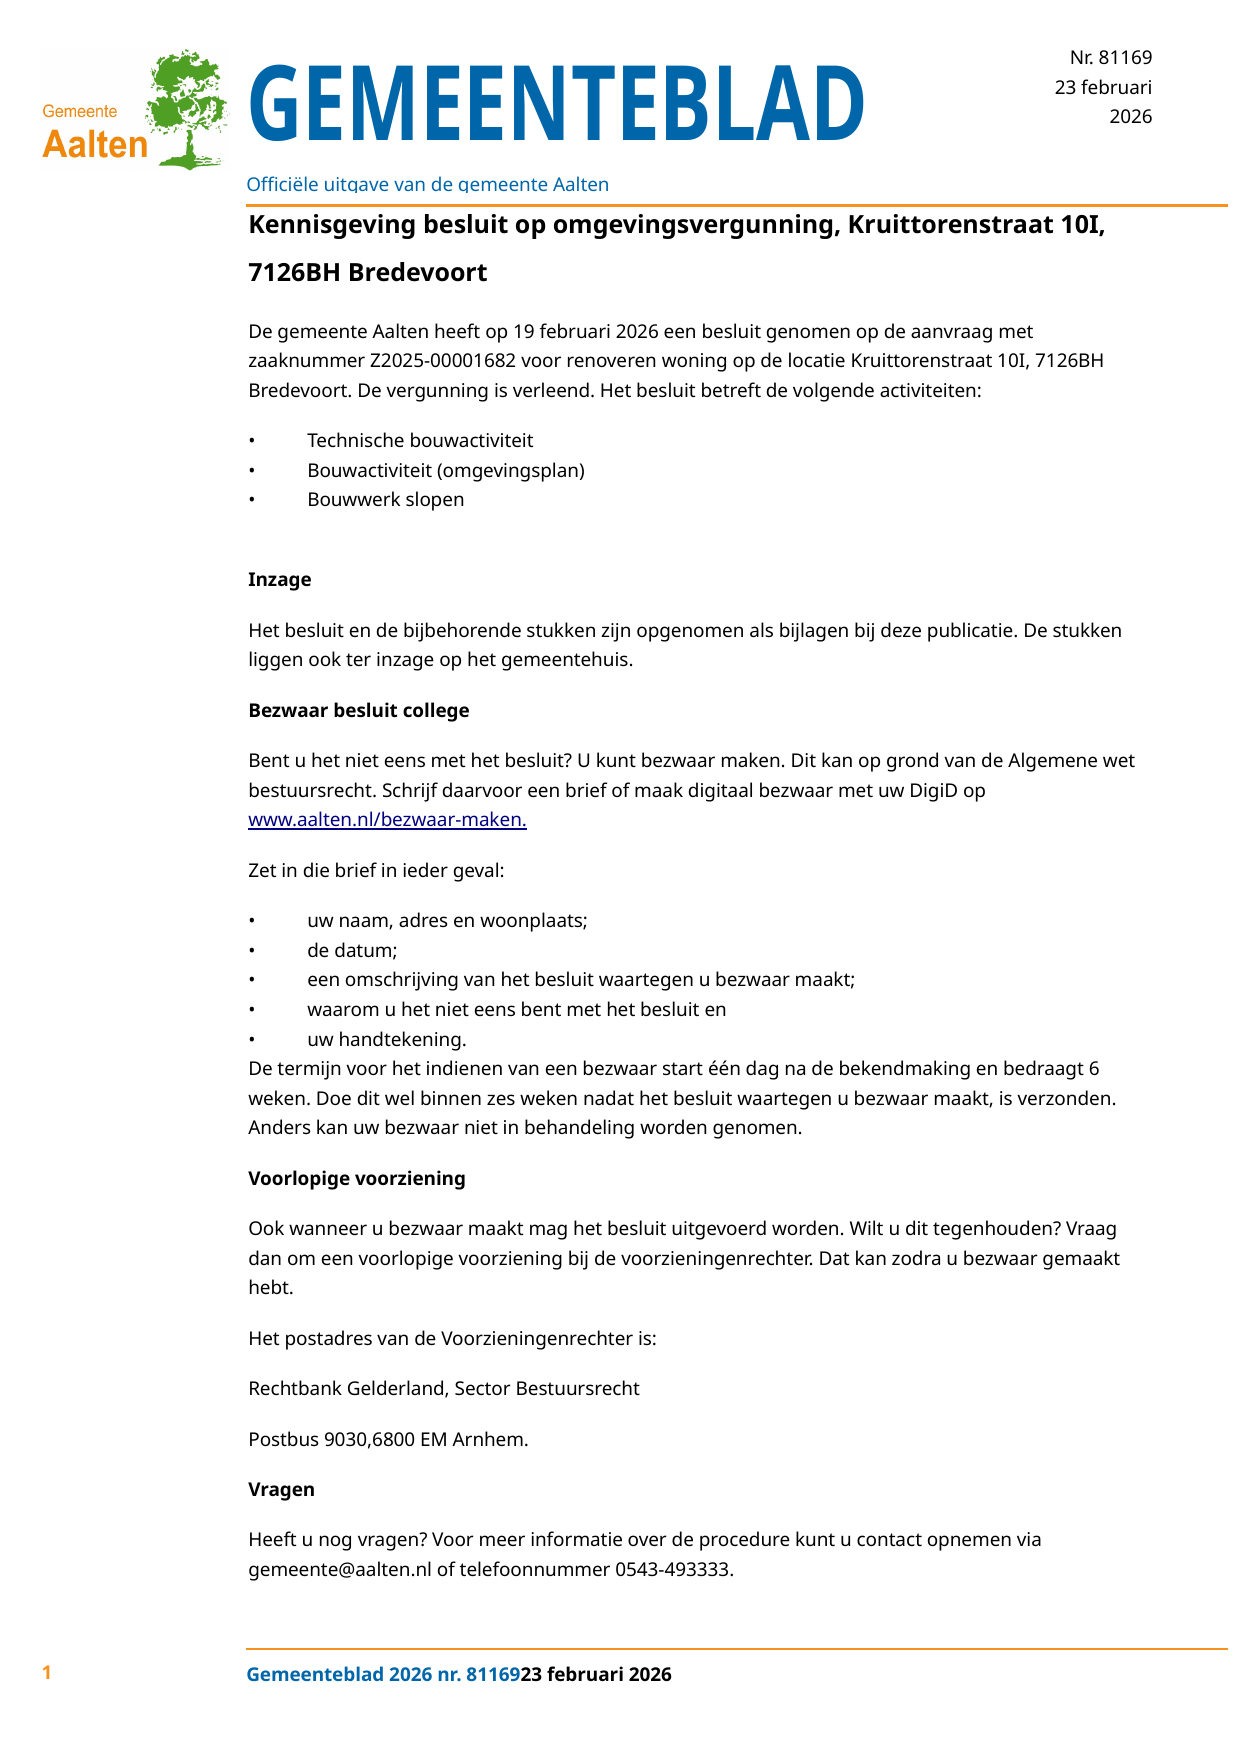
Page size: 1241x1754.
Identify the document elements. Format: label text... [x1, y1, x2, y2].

text Voorlopige voorziening [248, 1165, 1152, 1191]
text Bent u het niet eens met het besluit? U kunt bezwaar maken. Dit kan op grond van de Algemene wet bestuursrecht. Schrijf daarvoor een brief of maak digitaal bezwaar met uw DigiD op www.aalten.nl/bezwaar-maken. [248, 747, 1152, 832]
text Heeft u nog vragen? Voor meer informatie over de procedure kunt u contact opnemen via gemeente@aalten.nl of telefoonnummer 0543-493333. [248, 1527, 1152, 1582]
list een omschrijving van het besluit waartegen u bezwaar maakt; [248, 967, 1152, 992]
list Bouwwerk slopen [248, 487, 1152, 512]
list waarom u het niet eens bent met het besluit en [248, 996, 1152, 1022]
picture [41, 47, 231, 172]
text Bezwaar besluit college [248, 697, 1152, 723]
list Bouwactiviteit (omgevingsplan) [248, 457, 1152, 483]
text Kennisgeving besluit op omgevingsvergunning, Kruittorenstraat 10I, 7126BH Bredevoort [248, 207, 1152, 288]
list de datum; [248, 937, 1152, 963]
list Technische bouwactiviteit [248, 427, 1152, 453]
list uw naam, adres en woonplaats; [248, 907, 1152, 933]
text Inzage [248, 567, 1152, 592]
text De termijn voor het indienen van een bezwaar start één dag na de bekendmaking en bedraagt 6 weken. Doe dit wel binnen zes weken nadat het besluit waartegen u bezwaar maakt, is verzonden. Anders kan uw bezwaar niet in behandeling worden genomen. [248, 1055, 1152, 1140]
text Het besluit en de bijbehorende stukken zijn opgenomen als bijlagen bij deze publicatie. De stukken liggen ook ter inzage op het gemeentehuis. [248, 617, 1152, 672]
text De gemeente Aalten heeft op 19 februari 2026 een besluit genomen op de aanvraag met zaaknummer Z2025-00001682 voor renoveren woning op de locatie Kruittorenstraat 10I, 7126BH Bredevoort. De vergunning is verleend. Het besluit betreft de volgende activiteiten: [248, 318, 1152, 403]
text Vragen [248, 1476, 1152, 1502]
text Ook wanneer u bezwaar maakt mag het besluit uitgevoerd worden. Wilt u dit tegenhouden? Vraag dan om een voorlopige voorziening bij de voorzieningenrechter. Dat kan zodra u bezwaar gemaakt hebt. [248, 1215, 1152, 1300]
text Het postadres van de Voorzieningenrechter is: [248, 1325, 1152, 1351]
text Postbus 9030,6800 EM Arnhem. [248, 1426, 1152, 1452]
text Zet in die brief in ieder geval: [248, 857, 1152, 883]
list uw handtekening. [248, 1026, 1152, 1052]
text Rechtbank Gelderland, Sector Bestuursrecht [248, 1375, 1152, 1401]
